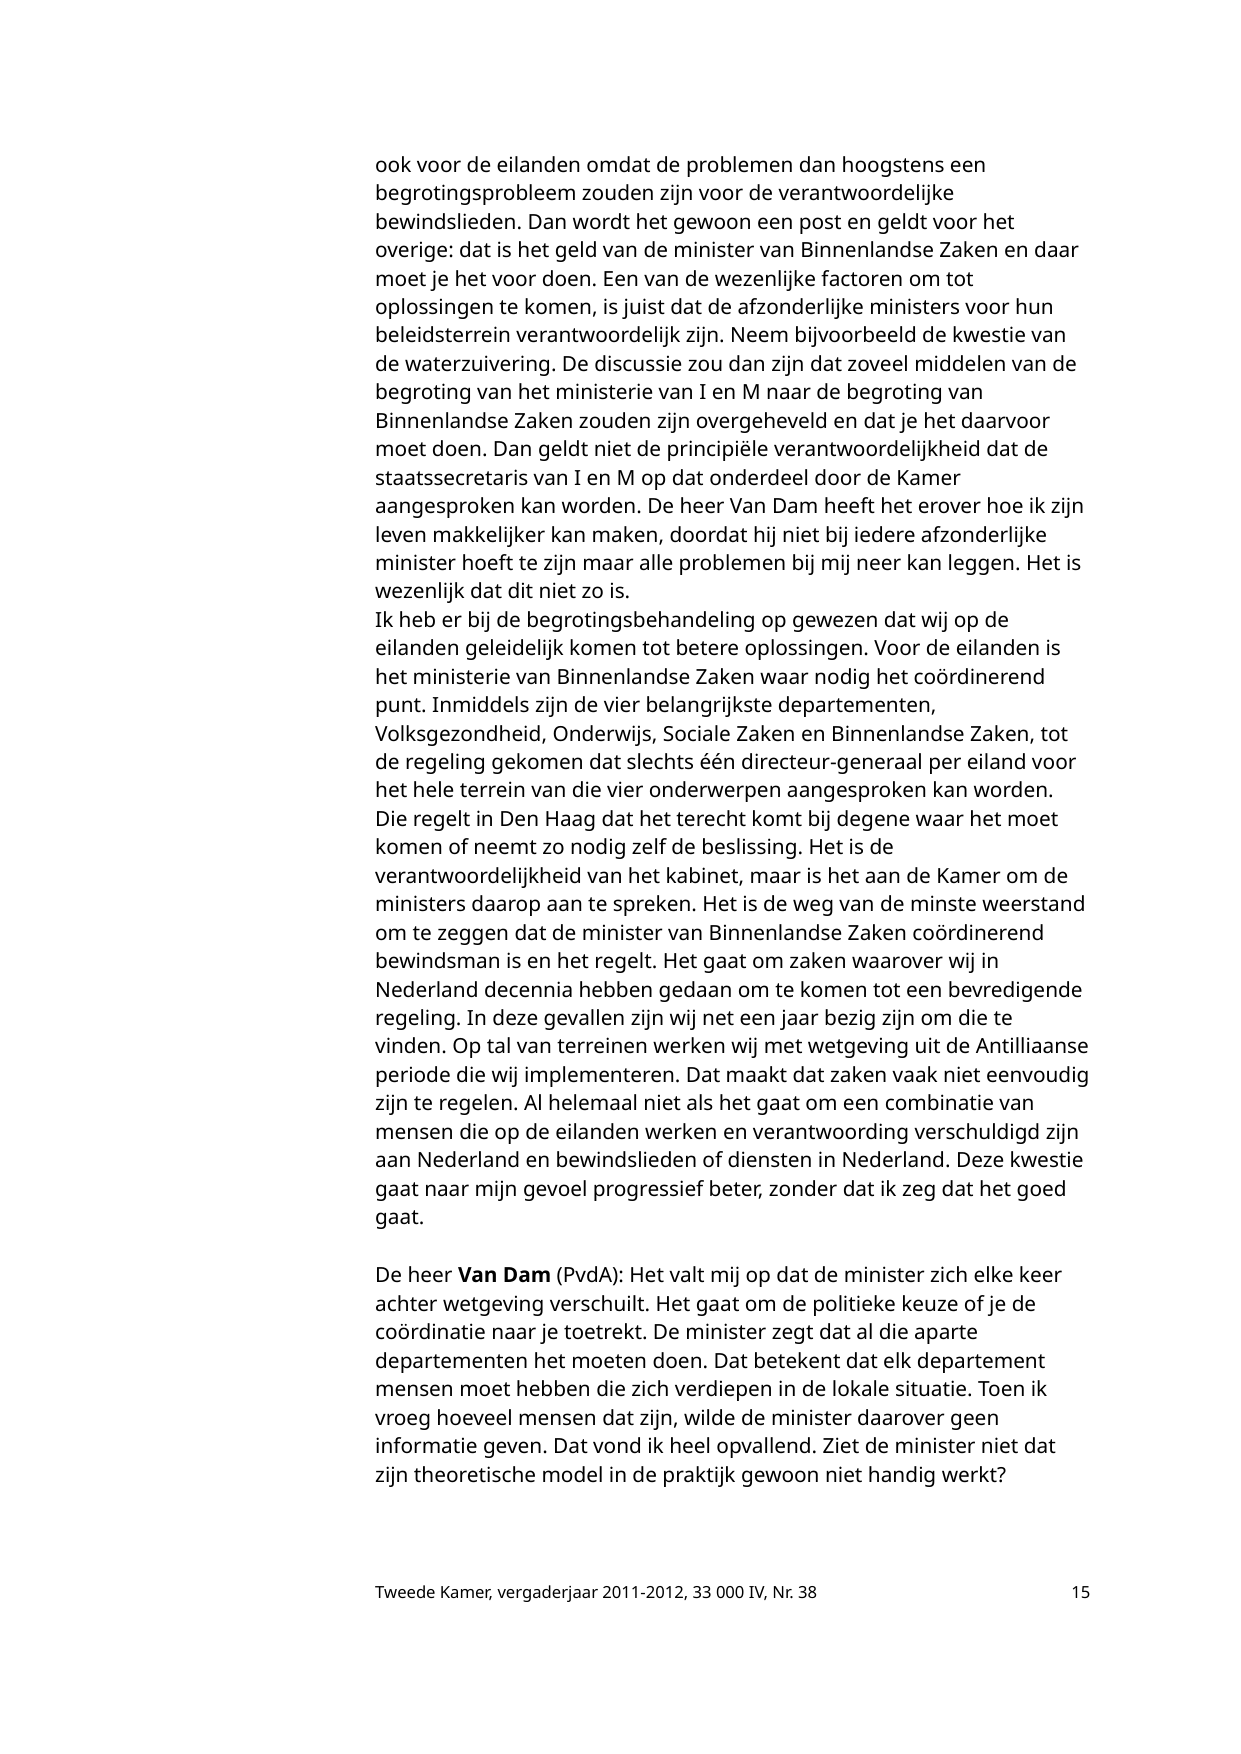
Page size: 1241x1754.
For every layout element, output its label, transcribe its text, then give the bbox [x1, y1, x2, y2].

text De heer Van Dam (PvdA): Het valt mij op dat de minister zich elke keer achter wetgeving verschuilt. Het gaat om de politieke keuze of je de coördinatie naar je toetrekt. De minister zegt dat al die aparte departementen het moeten doen. Dat betekent dat elk departement mensen moet hebben die zich verdiepen in de lokale situatie. Toen ik vroeg hoeveel mensen dat zijn, wilde de minister daarover geen informatie geven. Dat vond ik heel opvallend. Ziet de minister niet dat zijn theoretische model in de praktijk gewoon niet handig werkt? [375, 1261, 1090, 1488]
text Ik heb er bij de begrotingsbehandeling op gewezen dat wij op de eilanden geleidelijk komen tot betere oplossingen. Voor de eilanden is het ministerie van Binnenlandse Zaken waar nodig het coördinerend punt. Inmiddels zijn de vier belangrijkste departementen, Volksgezondheid, Onderwijs, Sociale Zaken en Binnenlandse Zaken, tot de regeling gekomen dat slechts één directeur-generaal per eiland voor het hele terrein van die vier onderwerpen aangesproken kan worden. Die regelt in Den Haag dat het terecht komt bij degene waar het moet komen of neemt zo nodig zelf de beslissing. Het is de verantwoordelijkheid van het kabinet, maar is het aan de Kamer om de ministers daarop aan te spreken. Het is de weg van de minste weerstand om te zeggen dat de minister van Binnenlandse Zaken coördinerend bewindsman is en het regelt. Het gaat om zaken waarover wij in Nederland decennia hebben gedaan om te komen tot een bevredigende regeling. In deze gevallen zijn wij net een jaar bezig zijn om die te vinden. Op tal van terreinen werken wij met wetgeving uit de Antilliaanse periode die wij implementeren. Dat maakt dat zaken vaak niet eenvoudig zijn te regelen. Al helemaal niet als het gaat om een combinatie van mensen die op de eilanden werken en verantwoording verschuldigd zijn aan Nederland en bewindslieden of diensten in Nederland. Deze kwestie gaat naar mijn gevoel progressief beter, zonder dat ik zeg dat het goed gaat. [375, 605, 1090, 1231]
text ook voor de eilanden omdat de problemen dan hoogstens een begrotingsprobleem zouden zijn voor de verantwoordelijke bewindslieden. Dan wordt het gewoon een post en geldt voor het overige: dat is het geld van de minister van Binnenlandse Zaken en daar moet je het voor doen. Een van de wezenlijke factoren om tot oplossingen te komen, is juist dat de afzonderlijke ministers voor hun beleidsterrein verantwoordelijk zijn. Neem bijvoorbeeld de kwestie van de waterzuivering. De discussie zou dan zijn dat zoveel middelen van de begroting van het ministerie van I en M naar de begroting van Binnenlandse Zaken zouden zijn overgeheveld en dat je het daarvoor moet doen. Dan geldt niet de principiële verantwoordelijkheid dat de staatssecretaris van I en M op dat onderdeel door de Kamer aangesproken kan worden. De heer Van Dam heeft het erover hoe ik zijn leven makkelijker kan maken, doordat hij niet bij iedere afzonderlijke minister hoeft te zijn maar alle problemen bij mij neer kan leggen. Het is wezenlijk dat dit niet zo is. [375, 150, 1090, 605]
